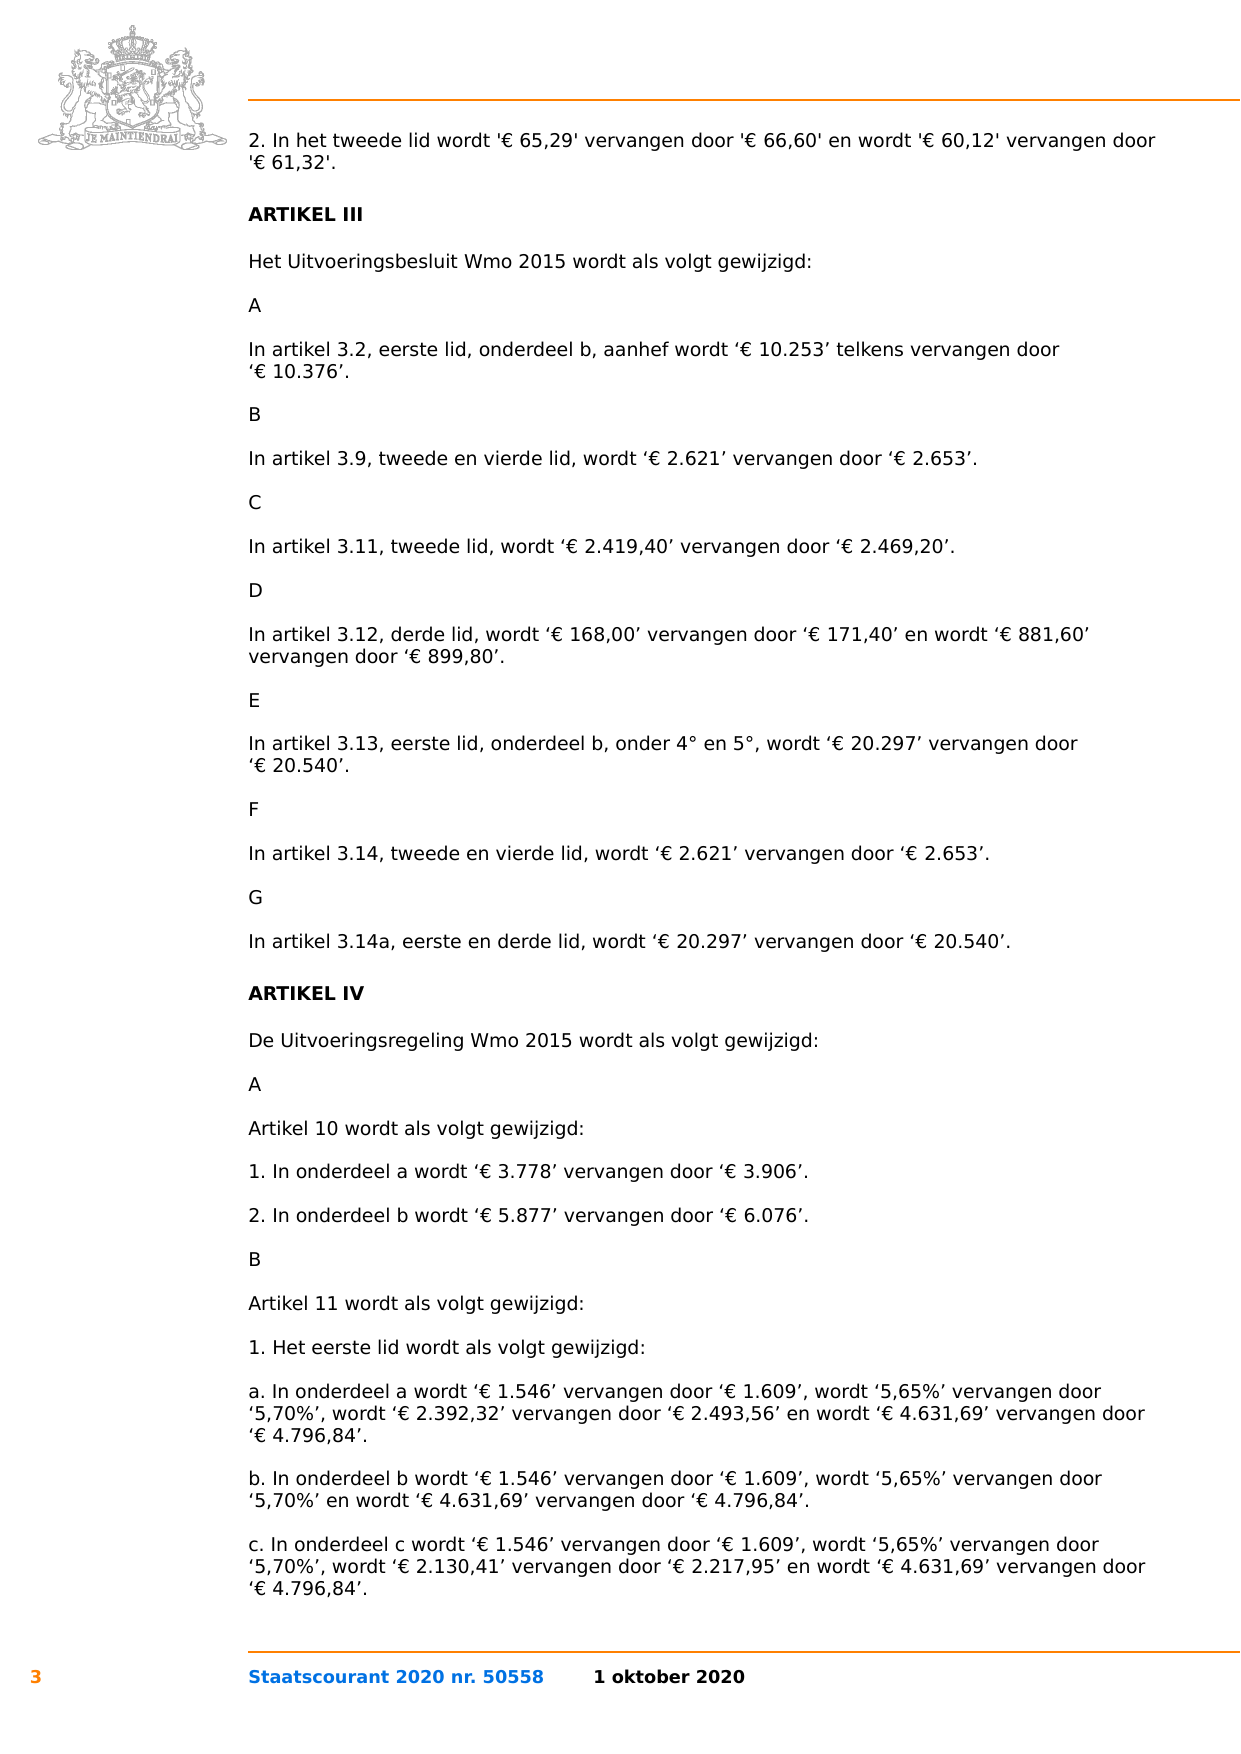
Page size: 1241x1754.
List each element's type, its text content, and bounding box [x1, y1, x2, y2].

text c. In onderdeel c wordt ‘€ 1.546’ vervangen door ‘€ 1.609’, wordt ‘5,65%’ vervangen door ‘5,70%’, wordt ‘€ 2.130,41’ vervangen door ‘€ 2.217,95’ en wordt ‘€ 4.631,69’ vervangen door ‘€ 4.796,84’. [248, 1534, 1163, 1600]
subtitle ARTIKEL IV [248, 983, 1163, 1005]
text In artikel 3.12, derde lid, wordt ‘€ 168,00’ vervangen door ‘€ 171,40’ en wordt ‘€ 881,60’ vervangen door ‘€ 899,80’. [248, 624, 1163, 668]
text 2. In onderdeel b wordt ‘€ 5.877’ vervangen door ‘€ 6.076’. [248, 1205, 1163, 1227]
text Artikel 11 wordt als volgt gewijzigd: [248, 1293, 1163, 1315]
text De Uitvoeringsregeling Wmo 2015 wordt als volgt gewijzigd: [248, 1030, 1163, 1052]
text In artikel 3.9, tweede en vierde lid, wordt ‘€ 2.621’ vervangen door ‘€ 2.653’. [248, 448, 1163, 470]
text F [248, 799, 1163, 821]
text C [248, 492, 1163, 514]
text E [248, 689, 1163, 711]
text In artikel 3.11, tweede lid, wordt ‘€ 2.419,40’ vervangen door ‘€ 2.469,20’. [248, 536, 1163, 558]
text Het Uitvoeringsbesluit Wmo 2015 wordt als volgt gewijzigd: [248, 251, 1163, 273]
text G [248, 887, 1163, 909]
text A [248, 295, 1163, 317]
text In artikel 3.2, eerste lid, onderdeel b, aanhef wordt ‘€ 10.253’ telkens vervangen door ‘€ 10.376’. [248, 338, 1163, 382]
text In artikel 3.14, tweede en vierde lid, wordt ‘€ 2.621’ vervangen door ‘€ 2.653’. [248, 843, 1163, 865]
text In artikel 3.13, eerste lid, onderdeel b, onder 4° en 5°, wordt ‘€ 20.297’ vervangen door ‘€ 20.540’. [248, 733, 1163, 777]
text 2. In het tweede lid wordt '€ 65,29' vervangen door '€ 66,60' en wordt '€ 60,12' vervangen door '€ 61,32'. [248, 130, 1163, 174]
text A [248, 1073, 1163, 1096]
text In artikel 3.14a, eerste en derde lid, wordt ‘€ 20.297’ vervangen door ‘€ 20.540’. [248, 931, 1163, 953]
text b. In onderdeel b wordt ‘€ 1.546’ vervangen door ‘€ 1.609’, wordt ‘5,65%’ vervangen door ‘5,70%’ en wordt ‘€ 4.631,69’ vervangen door ‘€ 4.796,84’. [248, 1468, 1163, 1512]
text D [248, 580, 1163, 602]
text 1. In onderdeel a wordt ‘€ 3.778’ vervangen door ‘€ 3.906’. [248, 1161, 1163, 1183]
picture [38, 25, 227, 150]
subtitle ARTIKEL III [248, 204, 1163, 226]
text B [248, 404, 1163, 426]
text 1. Het eerste lid wordt als volgt gewijzigd: [248, 1337, 1163, 1359]
text a. In onderdeel a wordt ‘€ 1.546’ vervangen door ‘€ 1.609’, wordt ‘5,65%’ vervangen door ‘5,70%’, wordt ‘€ 2.392,32’ vervangen door ‘€ 2.493,56’ en wordt ‘€ 4.631,69’ vervangen door ‘€ 4.796,84’. [248, 1381, 1163, 1446]
text Artikel 10 wordt als volgt gewijzigd: [248, 1117, 1163, 1139]
text B [248, 1249, 1163, 1271]
